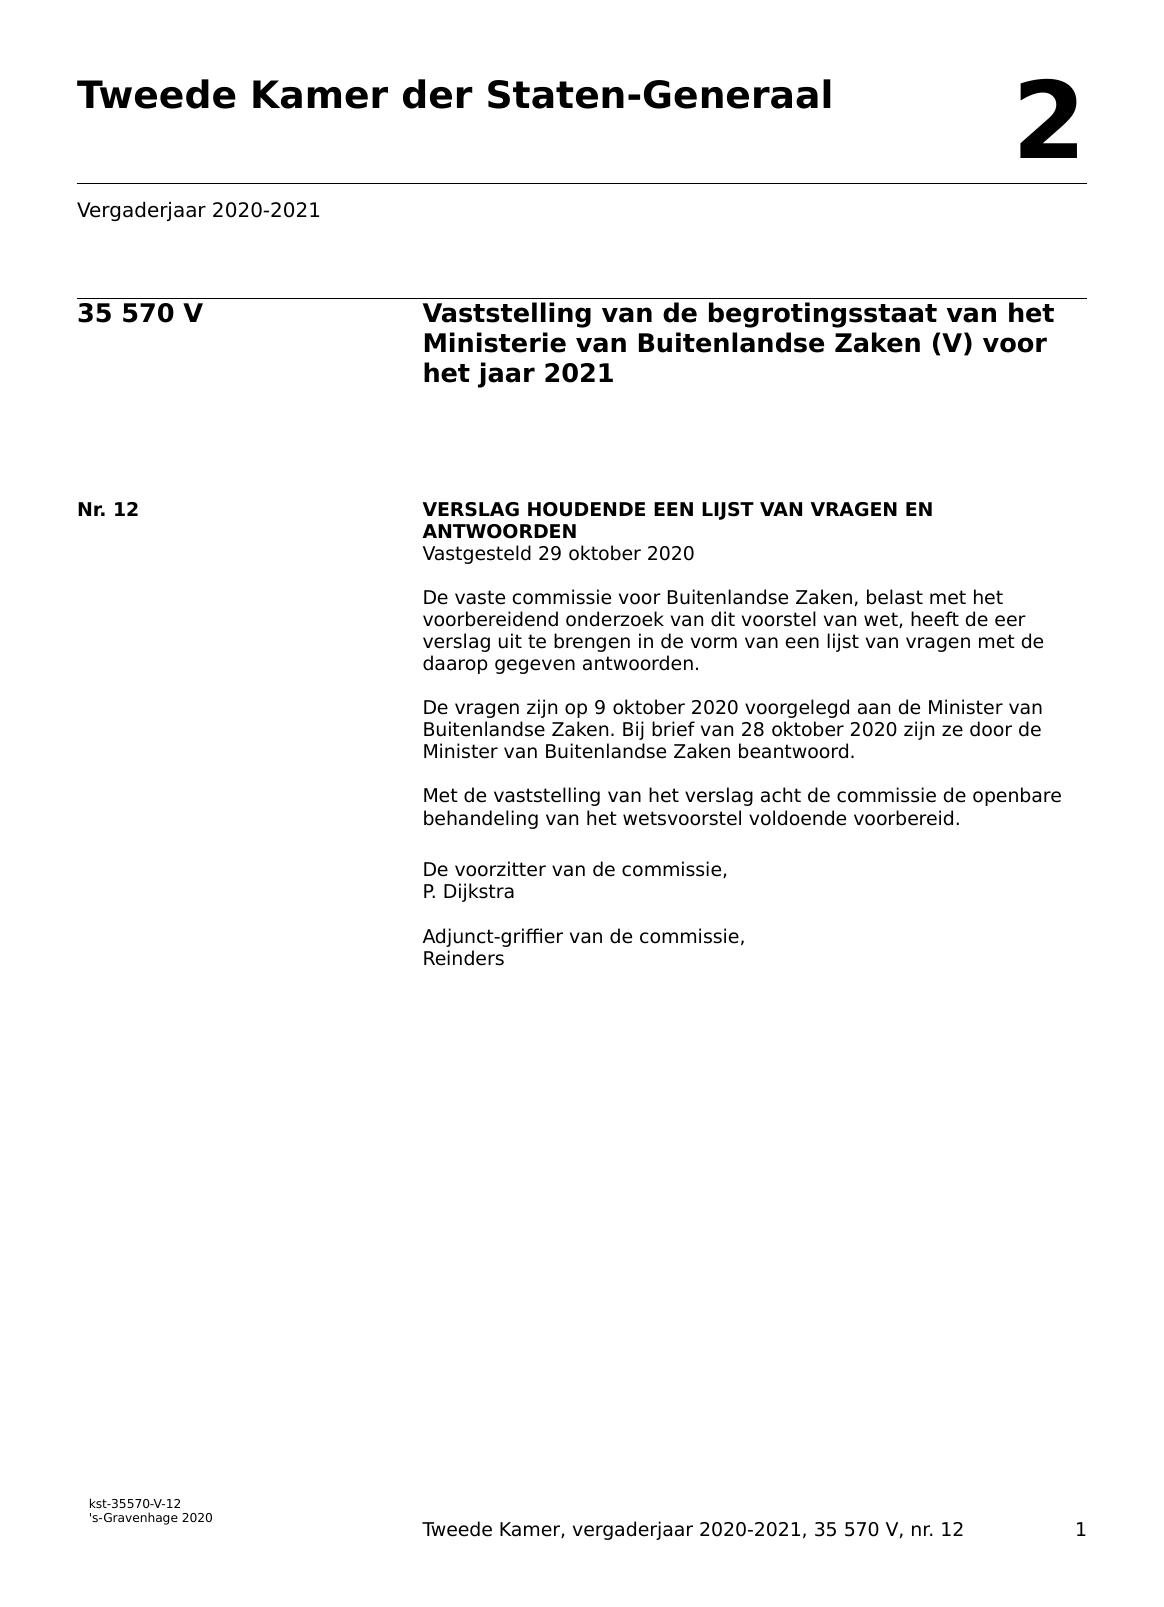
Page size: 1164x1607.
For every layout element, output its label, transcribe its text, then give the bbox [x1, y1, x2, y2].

table_header Tweede Kamer der Staten-Generaal [77, 59, 886, 183]
text De vaste commissie voor Buitenlandse Zaken, belast met het voorbereidend onderzoek van dit voorstel van wet, heeft de eer verslag uit te brengen in de vorm van een lijst van vragen met de daarop gegeven antwoorden. [422, 587, 1087, 675]
text 's-Gravenhage 2020 [88, 1511, 323, 1525]
text De voorzitter van de commissie, P. Dijkstra [422, 859, 1087, 903]
text Vastgesteld 29 oktober 2020 [422, 543, 1087, 565]
subtitle 35 570 V Vaststelling van de begrotingsstaat van het Ministerie van Buitenlandse Zaken (V) voor het jaar 2021 [77, 299, 1087, 388]
text Met de vaststelling van het verslag acht de commissie de openbare behandeling van het wetsvoorstel voldoende voorbereid. [422, 785, 1087, 829]
table_header 2 [886, 59, 1087, 183]
text Adjunct-griffier van de commissie, Reinders [422, 926, 1087, 969]
table_cell Vergaderjaar 2020-2021 [77, 184, 1087, 298]
text kst-35570-V-12 [88, 1497, 323, 1511]
subtitle Nr. 12 VERSLAG HOUDENDE EEN LIJST VAN VRAGEN EN ANTWOORDEN [77, 499, 1087, 543]
text De vragen zijn op 9 oktober 2020 voorgelegd aan de Minister van Buitenlandse Zaken. Bij brief van 28 oktober 2020 zijn ze door de Minister van Buitenlandse Zaken beantwoord. [422, 697, 1087, 763]
